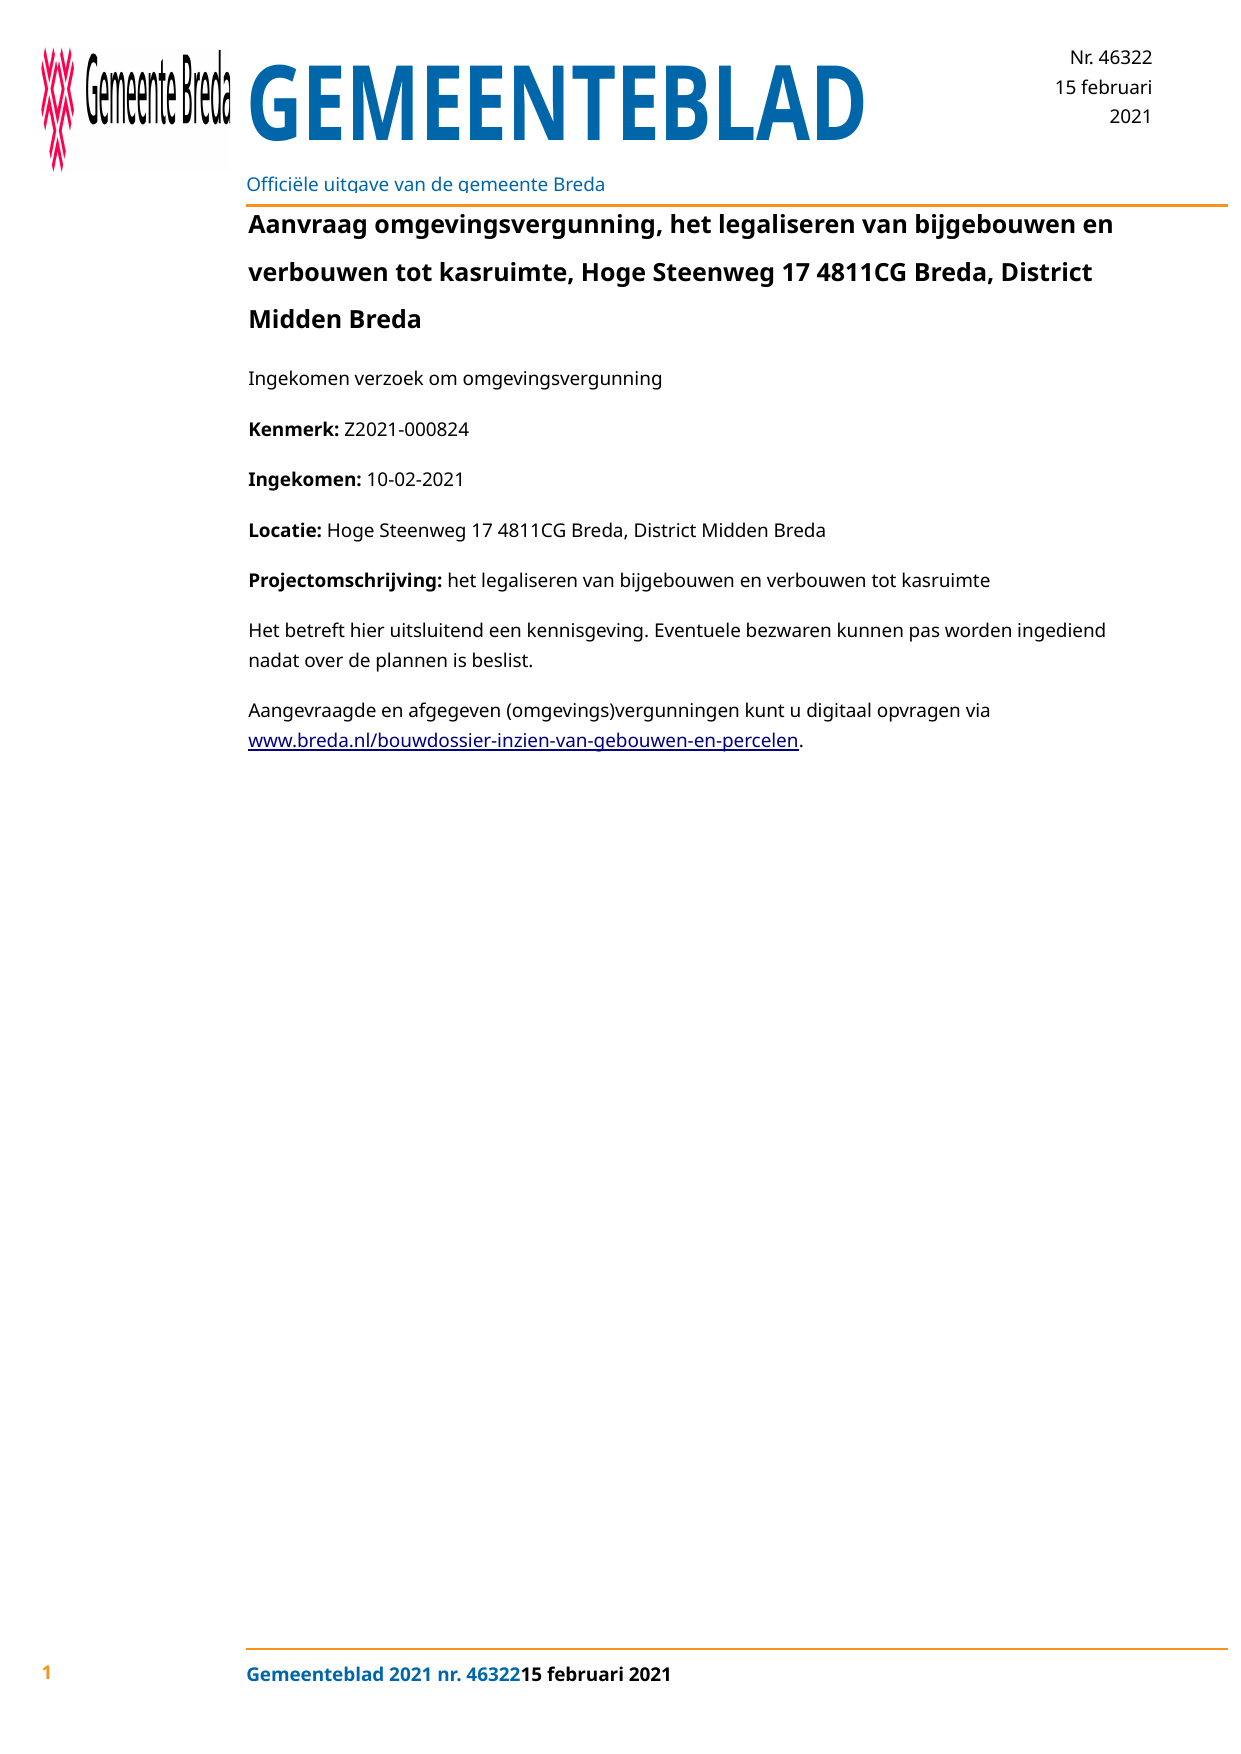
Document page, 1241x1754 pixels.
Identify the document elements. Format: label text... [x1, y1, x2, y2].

text Het betreft hier uitsluitend een kennisgeving. Eventuele bezwaren kunnen pas worden ingediend nadat over de plannen is beslist. [248, 618, 1152, 673]
text Aanvraag omgevingsvergunning, het legaliseren van bijgebouwen en verbouwen tot kasruimte, Hoge Steenweg 17 4811CG Breda, District Midden Breda [248, 207, 1152, 336]
text Aangevraagde en afgegeven (omgevings)vergunningen kunt u digitaal opvragen via www.breda.nl/bouwdossier-inzien-van-gebouwen-en-percelen. [248, 698, 1152, 753]
text Projectomschrijving: het legaliseren van bijgebouwen en verbouwen tot kasruimte [248, 567, 1152, 593]
text Ingekomen: 10-02-2021 [248, 466, 1152, 492]
picture [41, 47, 231, 172]
text Ingekomen verzoek om omgevingsvergunning [248, 366, 1152, 391]
text Kenmerk: Z2021-000824 [248, 416, 1152, 442]
text Locatie: Hoge Steenweg 17 4811CG Breda, District Midden Breda [248, 517, 1152, 542]
